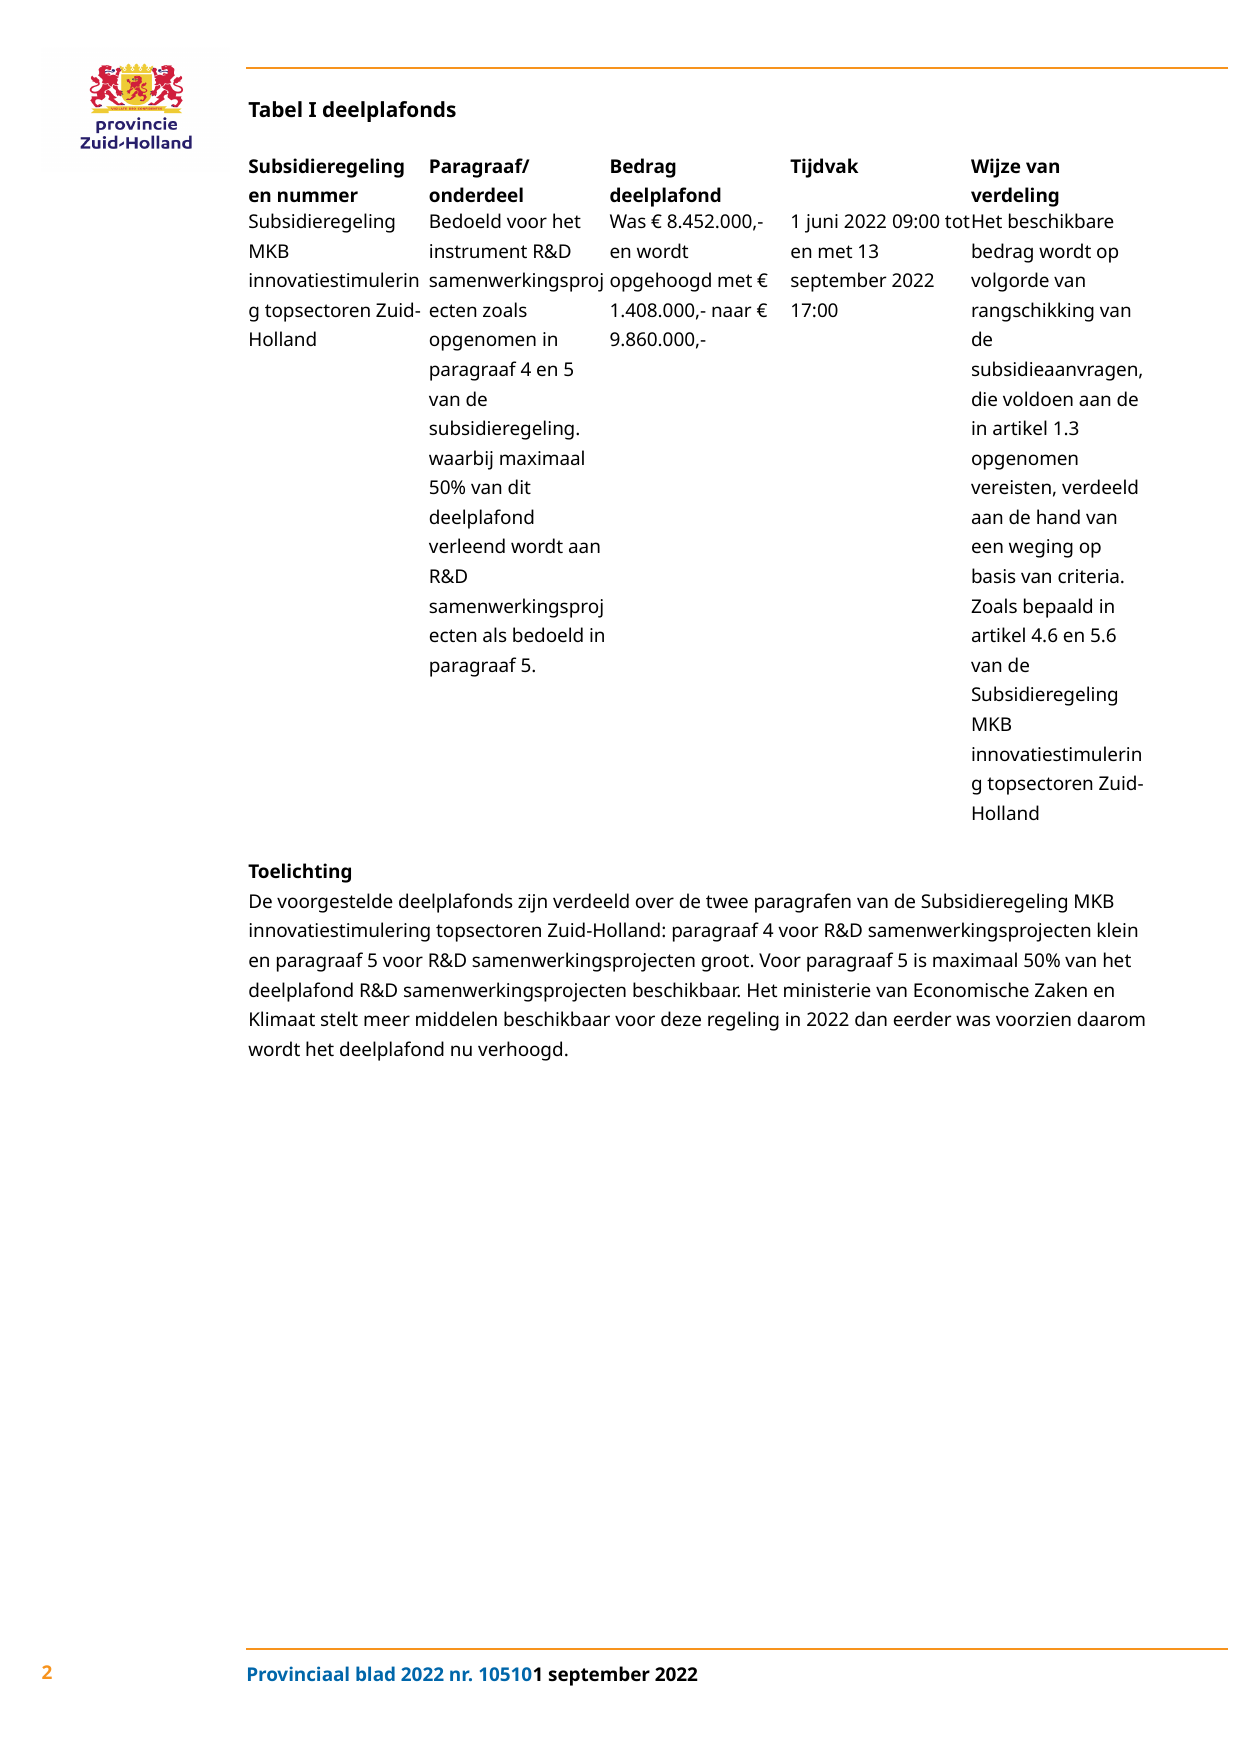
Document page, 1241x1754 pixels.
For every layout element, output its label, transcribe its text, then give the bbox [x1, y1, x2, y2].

table_header Wijze van verdeling [971, 153, 1152, 208]
table_header Paragraaf/onderdeel [429, 153, 609, 208]
text De voorgestelde deelplafonds zijn verdeeld over de twee paragrafen van de Subsidieregeling MKB innovatiestimulering topsectoren Zuid-Holland: paragraaf 4 voor R&D samenwerkingsprojecten klein en paragraaf 5 voor R&D samenwerkingsprojecten groot. Voor paragraaf 5 is maximaal 50% van het deelplafond R&D samenwerkingsprojecten beschikbaar. Het ministerie van Economische Zaken en Klimaat stelt meer middelen beschikbaar voor deze regeling in 2022 dan eerder was voorzien daarom wordt het deelplafond nu verhoogd. [248, 888, 1152, 1062]
table_cell 1 juni 2022 09:00 tot en met 13 september 2022 17:00 [790, 208, 971, 826]
table_cell Het beschikbare bedrag wordt op volgorde van rangschikking van de subsidieaanvragen, die voldoen aan de in artikel 1.3 opgenomen vereisten, verdeeld aan de hand van een weging op basis van criteria. Zoals bepaald in artikel 4.6 en 5.6 van de Subsidieregeling MKB innovatiestimulering topsectoren Zuid-Holland [971, 208, 1152, 826]
table_header Tijdvak [790, 153, 971, 208]
picture [41, 47, 231, 172]
table_cell Bedoeld voor het instrument R&D samenwerkingsprojecten zoals opgenomen in paragraaf 4 en 5 van de subsidieregeling. waarbij maximaal 50% van dit deelplafond verleend wordt aan R&D samenwerkingsprojecten als bedoeld in paragraaf 5. [429, 208, 609, 826]
table_header Bedrag deelplafond [609, 153, 790, 208]
table_header Subsidieregeling en nummer [248, 153, 429, 208]
text Toelichting [248, 858, 1152, 884]
table_cell Subsidieregeling MKB innovatiestimulering topsectoren Zuid-Holland [248, 208, 429, 826]
text Tabel I deelplafonds [248, 95, 1152, 123]
table_cell Was € 8.452.000,- en wordt opgehoogd met € 1.408.000,- naar € 9.860.000,- [609, 208, 790, 826]
